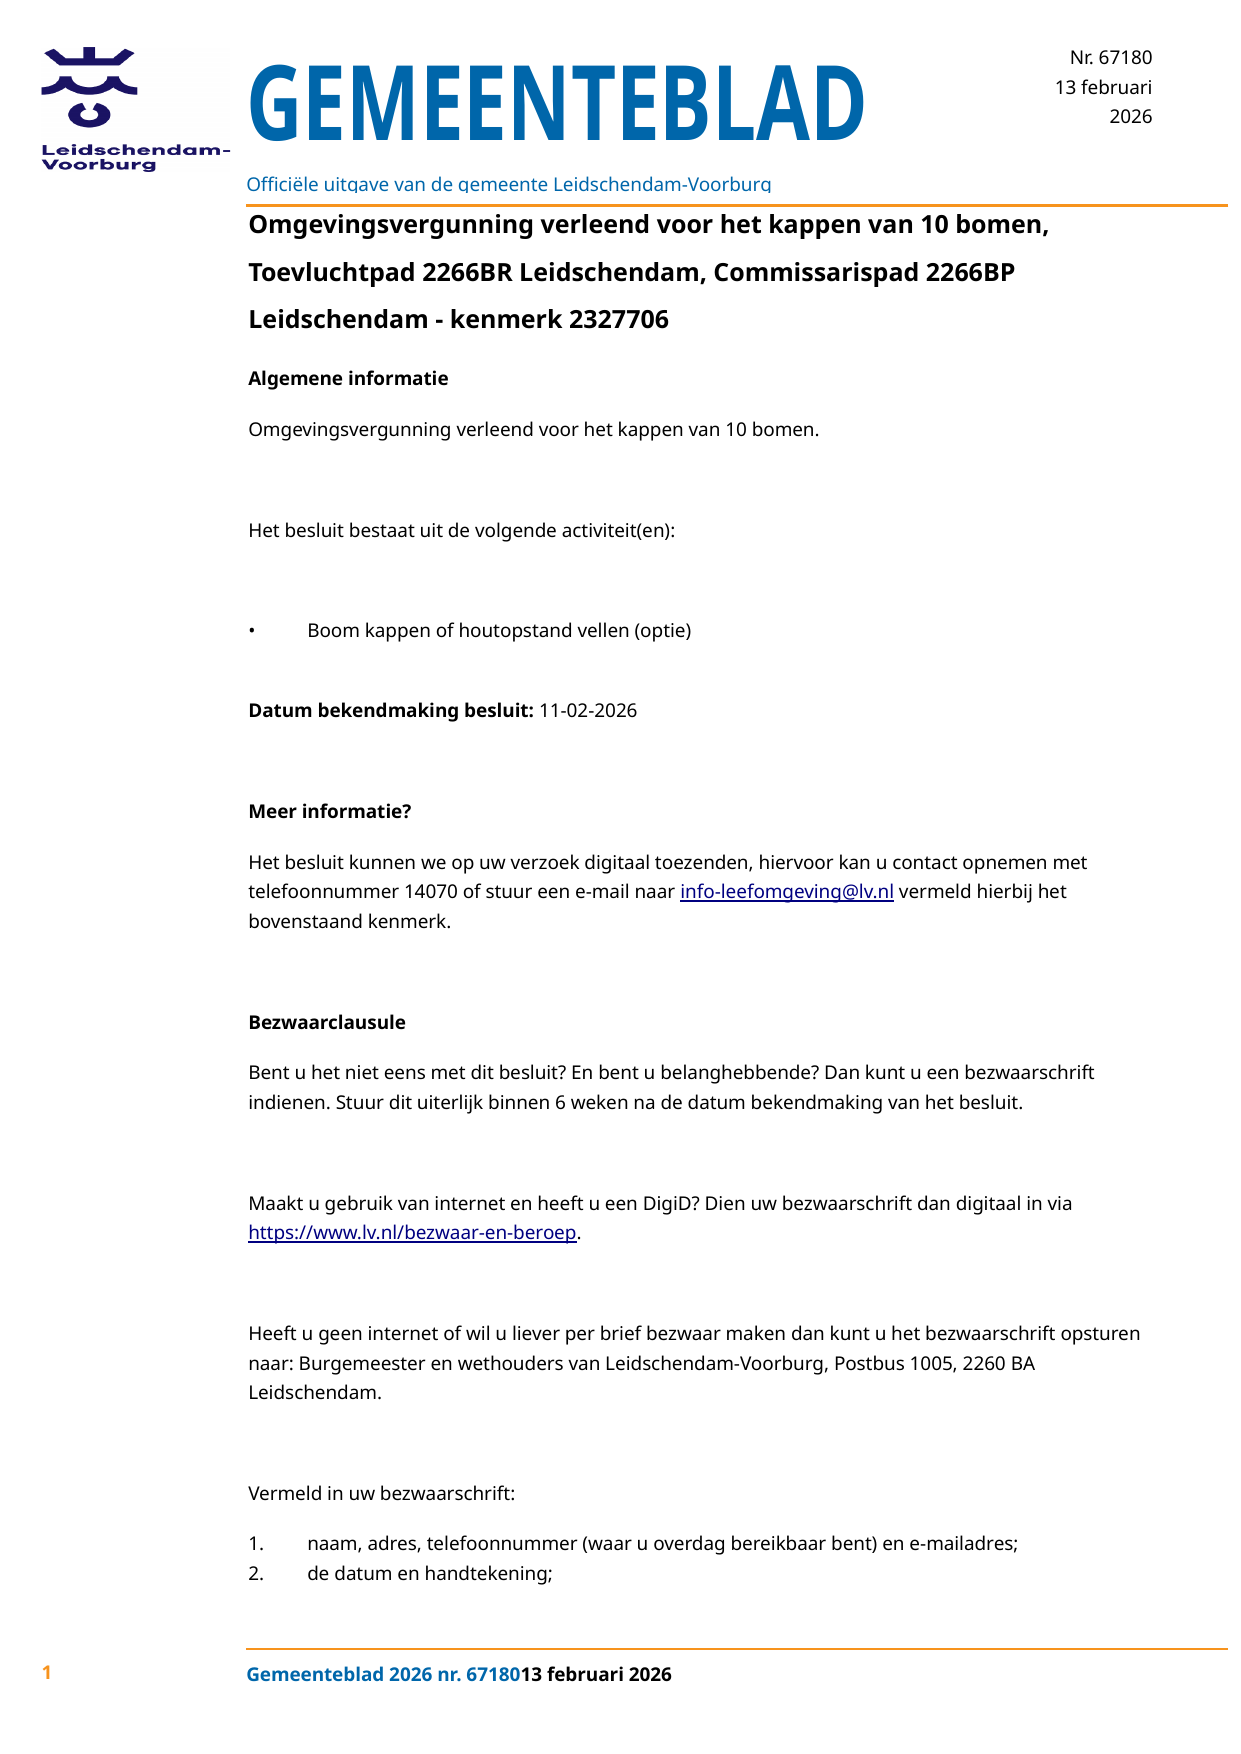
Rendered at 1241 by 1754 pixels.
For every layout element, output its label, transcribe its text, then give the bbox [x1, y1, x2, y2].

text Datum bekendmaking besluit: 11-02-2026 [248, 698, 1152, 723]
text Het besluit kunnen we op uw verzoek digitaal toezenden, hiervoor kan u contact opnemen met telefoonnummer 14070 of stuur een e-mail naar info-leefomgeving@lv.nl vermeld hierbij het bovenstaand kenmerk. [248, 849, 1152, 934]
text Bezwaarclausule [248, 1009, 1152, 1034]
list naam, adres, telefoonnummer (waar u overdag bereikbaar bent) en e-mailadres; [248, 1531, 1152, 1556]
list Boom kappen of houtopstand vellen (optie) [248, 618, 1152, 643]
text Heeft u geen internet of wil u liever per brief bezwaar maken dan kunt u het bezwaarschrift opsturen naar: Burgemeester en wethouders van Leidschendam-Voorburg, Postbus 1005, 2260 BA Leidschendam. [248, 1320, 1152, 1405]
text Meer informatie? [248, 798, 1152, 824]
text Omgevingsvergunning verleend voor het kappen van 10 bomen. [248, 416, 1152, 442]
text Algemene informatie [248, 366, 1152, 391]
text Omgevingsvergunning verleend voor het kappen van 10 bomen, Toevluchtpad 2266BR Leidschendam, Commissarispad 2266BP Leidschendam - kenmerk 2327706 [248, 207, 1152, 336]
text Het besluit bestaat uit de volgende activiteit(en): [248, 517, 1152, 542]
text Maakt u gebruik van internet en heeft u een DigiD? Dien uw bezwaarschrift dan digitaal in via https://www.lv.nl/bezwaar-en-beroep. [248, 1190, 1152, 1245]
text Bent u het niet eens met dit besluit? En bent u belanghebbende? Dan kunt u een bezwaarschrift indienen. Stuur dit uiterlijk binnen 6 weken na de datum bekendmaking van het besluit. [248, 1059, 1152, 1114]
list de datum en handtekening; [248, 1560, 1152, 1586]
picture [41, 47, 231, 172]
text Vermeld in uw bezwaarschrift: [248, 1480, 1152, 1506]
